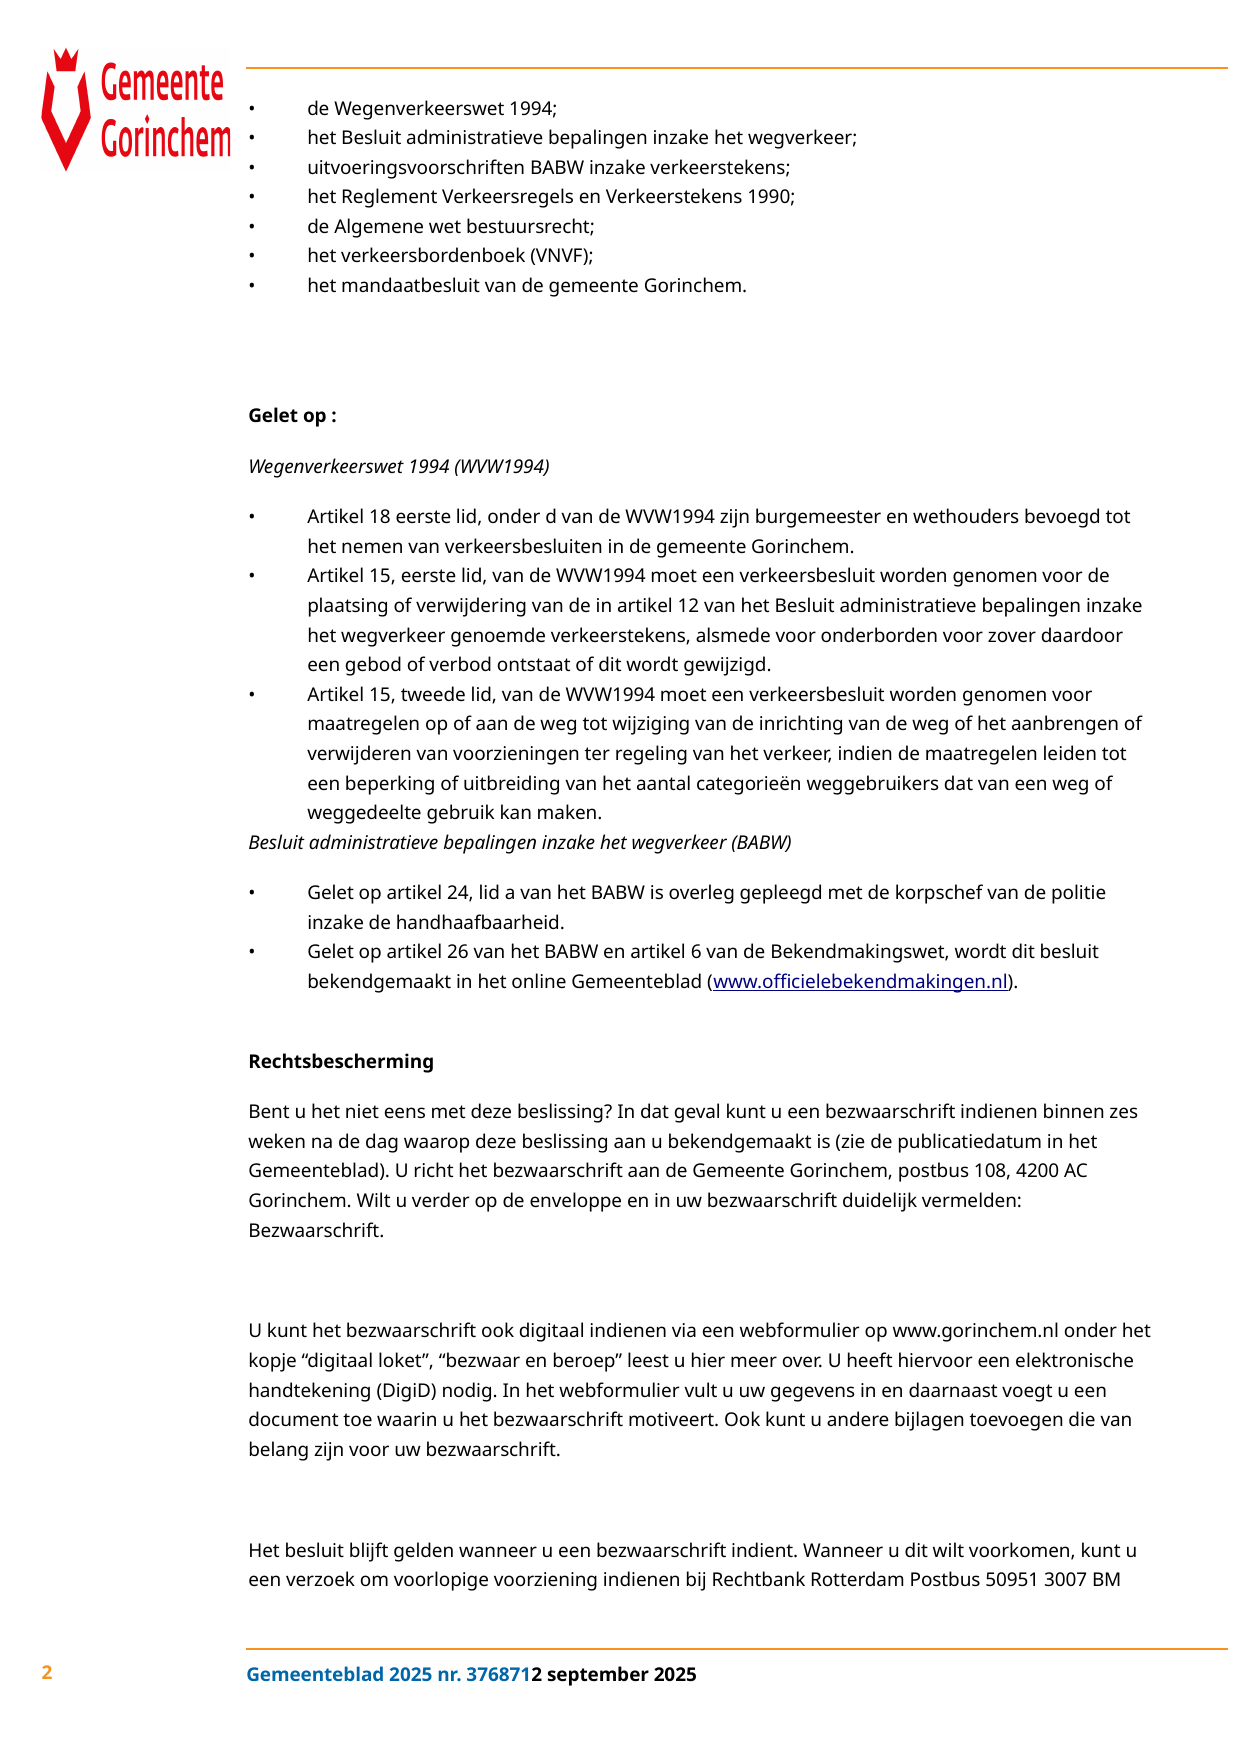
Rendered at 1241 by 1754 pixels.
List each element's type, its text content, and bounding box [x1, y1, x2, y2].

text Bent u het niet eens met deze beslissing? In dat geval kunt u een bezwaarschrift indienen binnen zes weken na de dag waarop deze beslissing aan u bekendgemaakt is (zie de publicatiedatum in het Gemeenteblad). U richt het bezwaarschrift aan de Gemeente Gorinchem, postbus 108, 4200 AC Gorinchem. Wilt u verder op de enveloppe en in uw bezwaarschrift duidelijk vermelden: Bezwaarschrift. [248, 1098, 1152, 1243]
list het Besluit administratieve bepalingen inzake het wegverkeer; [248, 124, 1152, 150]
list de Algemene wet bestuursrecht; [248, 213, 1152, 239]
list Artikel 15, eerste lid, van de WVW1994 moet een verkeersbesluit worden genomen voor de plaatsing of verwijdering van de in artikel 12 van het Besluit administratieve bepalingen inzake het wegverkeer genoemde verkeerstekens, alsmede voor onderborden voor zover daardoor een gebod of verbod ontstaat of dit wordt gewijzigd. [248, 563, 1152, 677]
list Gelet op artikel 26 van het BABW en artikel 6 van de Bekendmakingswet, wordt dit besluit bekendgemaakt in het online Gemeenteblad (www.officielebekendmakingen.nl). [248, 938, 1152, 994]
text Besluit administratieve bepalingen inzake het wegverkeer (BABW) [248, 829, 1152, 855]
text Rechtsbescherming [248, 1048, 1152, 1074]
list het mandaatbesluit van de gemeente Gorinchem. [248, 272, 1152, 298]
list uitvoeringsvoorschriften BABW inzake verkeerstekens; [248, 154, 1152, 180]
list het verkeersbordenboek (VNVF); [248, 243, 1152, 268]
text U kunt het bezwaarschrift ook digitaal indienen via een webformulier op www.gorinchem.nl onder het kopje “digitaal loket”, “bezwaar en beroep” leest u hier meer over. U heeft hiervoor een elektronische handtekening (DigiD) nodig. In het webformulier vult u uw gegevens in en daarnaast voegt u een document toe waarin u het bezwaarschrift motiveert. Ook kunt u andere bijlagen toevoegen die van belang zijn voor uw bezwaarschrift. [248, 1318, 1152, 1462]
list Artikel 18 eerste lid, onder d van de WVW1994 zijn burgemeester en wethouders bevoegd tot het nemen van verkeersbesluiten in de gemeente Gorinchem. [248, 503, 1152, 559]
list het Reglement Verkeersregels en Verkeerstekens 1990; [248, 183, 1152, 209]
picture [41, 47, 231, 172]
list Gelet op artikel 24, lid a van het BABW is overleg gepleegd met de korpschef van de politie inzake de handhaafbaarheid. [248, 879, 1152, 935]
list Artikel 15, tweede lid, van de WVW1994 moet een verkeersbesluit worden genomen voor maatregelen op of aan de weg tot wijziging van de inrichting van de weg of het aanbrengen of verwijderen van voorzieningen ter regeling van het verkeer, indien de maatregelen leiden tot een beperking of uitbreiding van het aantal categorieën weggebruikers dat van een weg of weggedeelte gebruik kan maken. [248, 681, 1152, 825]
text Het besluit blijft gelden wanneer u een bezwaarschrift indient. Wanneer u dit wilt voorkomen, kunt u een verzoek om voorlopige voorziening indienen bij Rechtbank Rotterdam Postbus 50951 3007 BM [248, 1537, 1152, 1592]
list de Wegenverkeerswet 1994; [248, 95, 1152, 121]
text Gelet op : [248, 403, 1152, 428]
text Wegenverkeerswet 1994 (WVW1994) [248, 453, 1152, 479]
